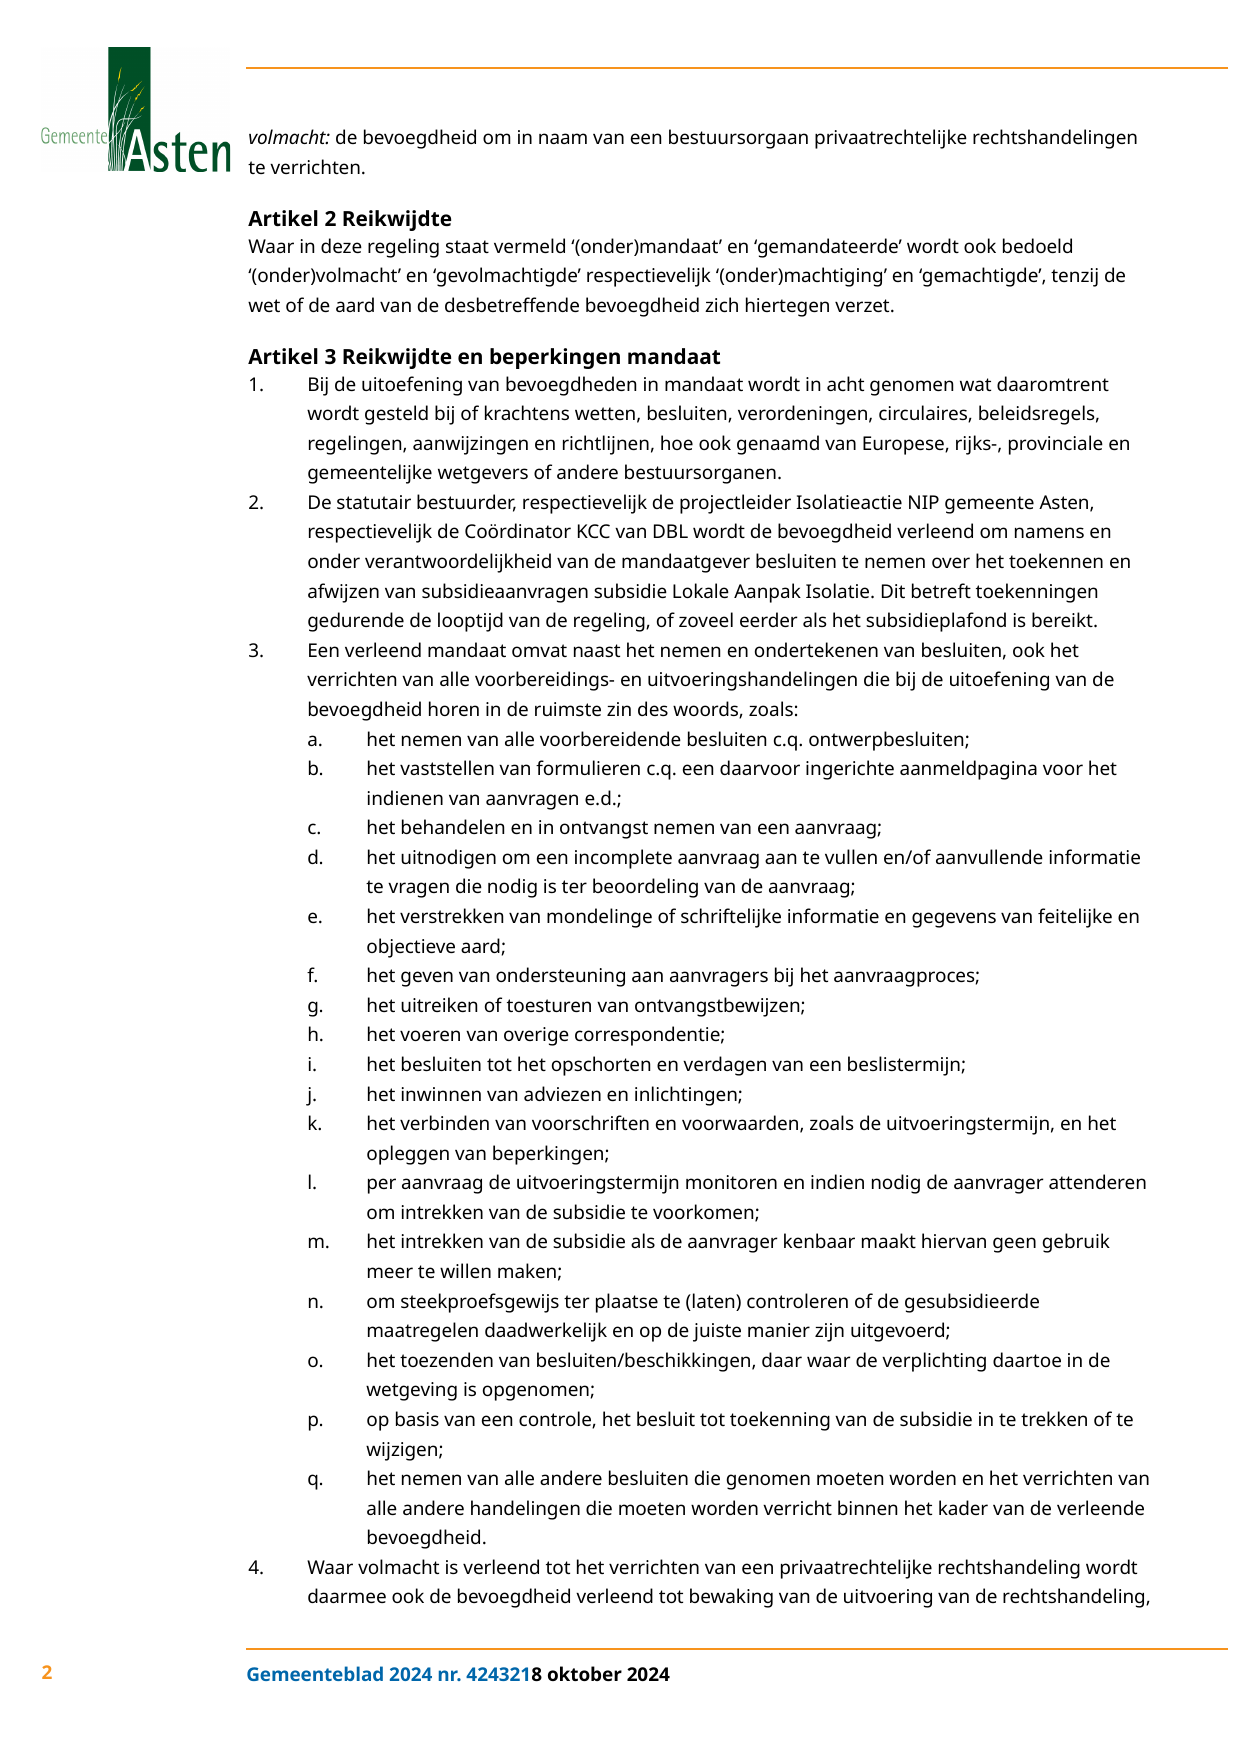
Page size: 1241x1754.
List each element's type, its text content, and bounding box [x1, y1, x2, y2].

list het uitnodigen om een incomplete aanvraag aan te vullen en/of aanvullende informatie te vragen die nodig is ter beoordeling van de aanvraag; [307, 844, 1152, 899]
list het geven van ondersteuning aan aanvragers bij het aanvraagproces; [307, 962, 1152, 988]
list het nemen van alle voorbereidende besluiten c.q. ontwerpbesluiten; [307, 726, 1152, 752]
list het verstrekken van mondelinge of schriftelijke informatie en gegevens van feitelijke en objectieve aard; [307, 903, 1152, 959]
list om steekproefsgewijs ter plaatse te (laten) controleren of de gesubsidieerde maatregelen daadwerkelijk en op de juiste manier zijn uitgevoerd; [307, 1288, 1152, 1343]
text Waar in deze regeling staat vermeld ‘(onder)mandaat’ en ‘gemandateerde’ wordt ook bedoeld ‘(onder)volmacht’ en ‘gevolmachtigde’ respectievelijk ‘(onder)machtiging’ en ‘gemachtigde’, tenzij de wet of de aard van de desbetreffende bevoegdheid zich hiertegen verzet. [248, 233, 1152, 318]
list per aanvraag de uitvoeringstermijn monitoren en indien nodig de aanvrager attenderen om intrekken van de subsidie te voorkomen; [307, 1169, 1152, 1225]
list Een verleend mandaat omvat naast het nemen en ondertekenen van besluiten, ook het verrichten van alle voorbereidings- en uitvoeringshandelingen die bij de uitoefening van de bevoegdheid horen in de ruimste zin des woords, zoals: [248, 637, 1152, 722]
picture [41, 47, 231, 172]
list het besluiten tot het opschorten en verdagen van een beslistermijn; [307, 1051, 1152, 1077]
list het vaststellen van formulieren c.q. een daarvoor ingerichte aanmeldpagina voor het indienen van aanvragen e.d.; [307, 755, 1152, 811]
list het verbinden van voorschriften en voorwaarden, zoals de uitvoeringstermijn, en het opleggen van beperkingen; [307, 1110, 1152, 1166]
list het intrekken van de subsidie als de aanvrager kenbaar maakt hiervan geen gebruik meer te willen maken; [307, 1229, 1152, 1284]
list Bij de uitoefening van bevoegdheden in mandaat wordt in acht genomen wat daaromtrent wordt gesteld bij of krachtens wetten, besluiten, verordeningen, circulaires, beleidsregels, regelingen, aanwijzingen en richtlijnen, hoe ook genaamd van Europese, rijks-, provinciale en gemeentelijke wetgevers of andere bestuursorganen. [248, 371, 1152, 485]
list het behandelen en in ontvangst nemen van een aanvraag; [307, 814, 1152, 840]
list het uitreiken of toesturen van ontvangstbewijzen; [307, 992, 1152, 1018]
list het toezenden van besluiten/beschikkingen, daar waar de verplichting daartoe in de wetgeving is opgenomen; [307, 1347, 1152, 1402]
list het voeren van overige correspondentie; [307, 1022, 1152, 1047]
text Artikel 3 Reikwijdte en beperkingen mandaat [248, 342, 1152, 371]
text Artikel 2 Reikwijdte [248, 204, 1152, 233]
list het nemen van alle andere besluiten die genomen moeten worden en het verrichten van alle andere handelingen die moeten worden verricht binnen het kader van de verleende bevoegdheid. [307, 1465, 1152, 1550]
text volmacht: de bevoegdheid om in naam van een bestuursorgaan privaatrechtelijke rechtshandelingen te verrichten. [248, 124, 1152, 180]
list Waar volmacht is verleend tot het verrichten van een privaatrechtelijke rechtshandeling wordt daarmee ook de bevoegdheid verleend tot bewaking van de uitvoering van de rechtshandeling, [248, 1554, 1152, 1609]
list op basis van een controle, het besluit tot toekenning van de subsidie in te trekken of te wijzigen; [307, 1406, 1152, 1462]
list De statutair bestuurder, respectievelijk de projectleider Isolatieactie NIP gemeente Asten, respectievelijk de Coördinator KCC van DBL wordt de bevoegdheid verleend om namens en onder verantwoordelijkheid van de mandaatgever besluiten te nemen over het toekennen en afwijzen van subsidieaanvragen subsidie Lokale Aanpak Isolatie. Dit betreft toekenningen gedurende de looptijd van de regeling, of zoveel eerder als het subsidieplafond is bereikt. [248, 489, 1152, 633]
list het inwinnen van adviezen en inlichtingen; [307, 1081, 1152, 1107]
